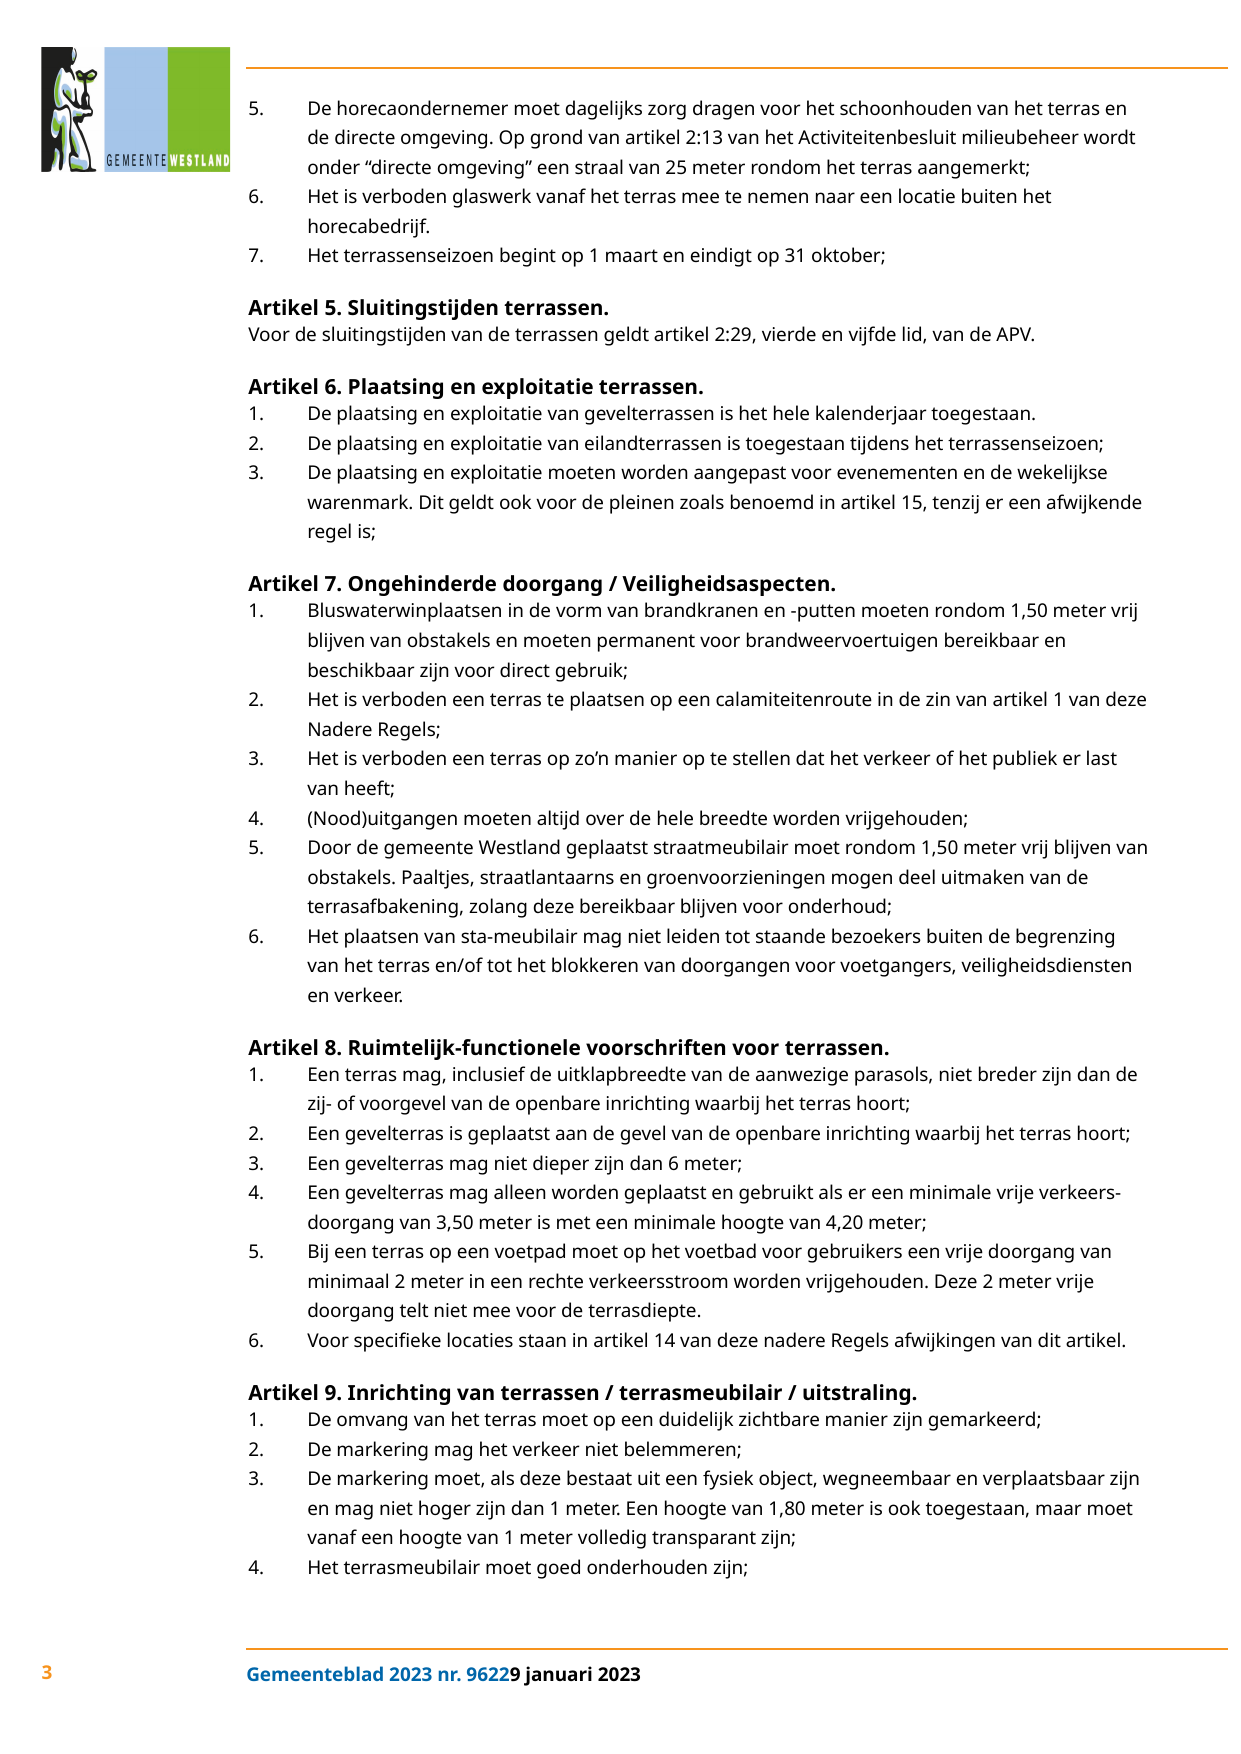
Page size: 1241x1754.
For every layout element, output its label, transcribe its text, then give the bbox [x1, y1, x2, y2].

list De horecaondernemer moet dagelijks zorg dragen voor het schoonhouden van het terras en de directe omgeving. Op grond van artikel 2:13 van het Activiteitenbesluit milieubeheer wordt onder “directe omgeving” een straal van 25 meter rondom het terras aangemerkt; [248, 95, 1152, 180]
list Het is verboden een terras te plaatsen op een calamiteitenroute in de zin van artikel 1 van deze Nadere Regels; [248, 686, 1152, 742]
list Door de gemeente Westland geplaatst straatmeubilair moet rondom 1,50 meter vrij blijven van obstakels. Paaltjes, straatlantaarns en groenvoorzieningen mogen deel uitmaken van de terrasafbakening, zolang deze bereikbaar blijven voor onderhoud; [248, 834, 1152, 919]
picture [41, 47, 231, 172]
list (Nood)uitgangen moeten altijd over de hele breedte worden vrijgehouden; [248, 805, 1152, 830]
text Artikel 7. Ongehinderde doorgang / Veiligheidsaspecten. [248, 569, 1152, 598]
list Bij een terras op een voetpad moet op het voetbad voor gebruikers een vrije doorgang van minimaal 2 meter in een rechte verkeersstroom worden vrijgehouden. Deze 2 meter vrije doorgang telt niet mee voor de terrasdiepte. [248, 1238, 1152, 1323]
list Bluswaterwinplaatsen in de vorm van brandkranen en -putten moeten rondom 1,50 meter vrij blijven van obstakels en moeten permanent voor brandweervoertuigen bereikbaar en beschikbaar zijn voor direct gebruik; [248, 598, 1152, 682]
text Artikel 6. Plaatsing en exploitatie terrassen. [248, 372, 1152, 400]
text Artikel 5. Sluitingstijden terrassen. [248, 293, 1152, 322]
list Voor specifieke locaties staan in artikel 14 van deze nadere Regels afwijkingen van dit artikel. [248, 1327, 1152, 1353]
text Voor de sluitingstijden van de terrassen geldt artikel 2:29, vierde en vijfde lid, van de APV. [248, 322, 1152, 347]
list De plaatsing en exploitatie van eilandterrassen is toegestaan tijdens het terrassenseizoen; [248, 430, 1152, 456]
list De plaatsing en exploitatie van gevelterrassen is het hele kalenderjaar toegestaan. [248, 400, 1152, 426]
list Het terrasmeubilair moet goed onderhouden zijn; [248, 1554, 1152, 1580]
list De omvang van het terras moet op een duidelijk zichtbare manier zijn gemarkeerd; [248, 1406, 1152, 1432]
list De markering mag het verkeer niet belemmeren; [248, 1436, 1152, 1461]
list De markering moet, als deze bestaat uit een fysiek object, wegneembaar en verplaatsbaar zijn en mag niet hoger zijn dan 1 meter. Een hoogte van 1,80 meter is ook toegestaan, maar moet vanaf een hoogte van 1 meter volledig transparant zijn; [248, 1465, 1152, 1550]
list Een gevelterras mag alleen worden geplaatst en gebruikt als er een minimale vrije verkeers-doorgang van 3,50 meter is met een minimale hoogte van 4,20 meter; [248, 1179, 1152, 1235]
list Het is verboden een terras op zo’n manier op te stellen dat het verkeer of het publiek er last van heeft; [248, 746, 1152, 801]
list De plaatsing en exploitatie moeten worden aangepast voor evenementen en de wekelijkse warenmark. Dit geldt ook voor de pleinen zoals benoemd in artikel 15, tenzij er een afwijkende regel is; [248, 459, 1152, 544]
text Artikel 9. Inrichting van terrassen / terrasmeubilair / uitstraling. [248, 1378, 1152, 1406]
list Een gevelterras is geplaatst aan de gevel van de openbare inrichting waarbij het terras hoort; [248, 1120, 1152, 1146]
list Het is verboden glaswerk vanaf het terras mee te nemen naar een locatie buiten het horecabedrijf. [248, 183, 1152, 239]
list Het plaatsen van sta-meubilair mag niet leiden tot staande bezoekers buiten de begrenzing van het terras en/of tot het blokkeren van doorgangen voor voetgangers, veiligheidsdiensten en verkeer. [248, 923, 1152, 1008]
list Het terrassenseizoen begint op 1 maart en eindigt op 31 oktober; [248, 243, 1152, 268]
list Een terras mag, inclusief de uitklapbreedte van de aanwezige parasols, niet breder zijn dan de zij- of voorgevel van de openbare inrichting waarbij het terras hoort; [248, 1061, 1152, 1116]
list Een gevelterras mag niet dieper zijn dan 6 meter; [248, 1150, 1152, 1176]
text Artikel 8. Ruimtelijk-functionele voorschriften voor terrassen. [248, 1033, 1152, 1061]
